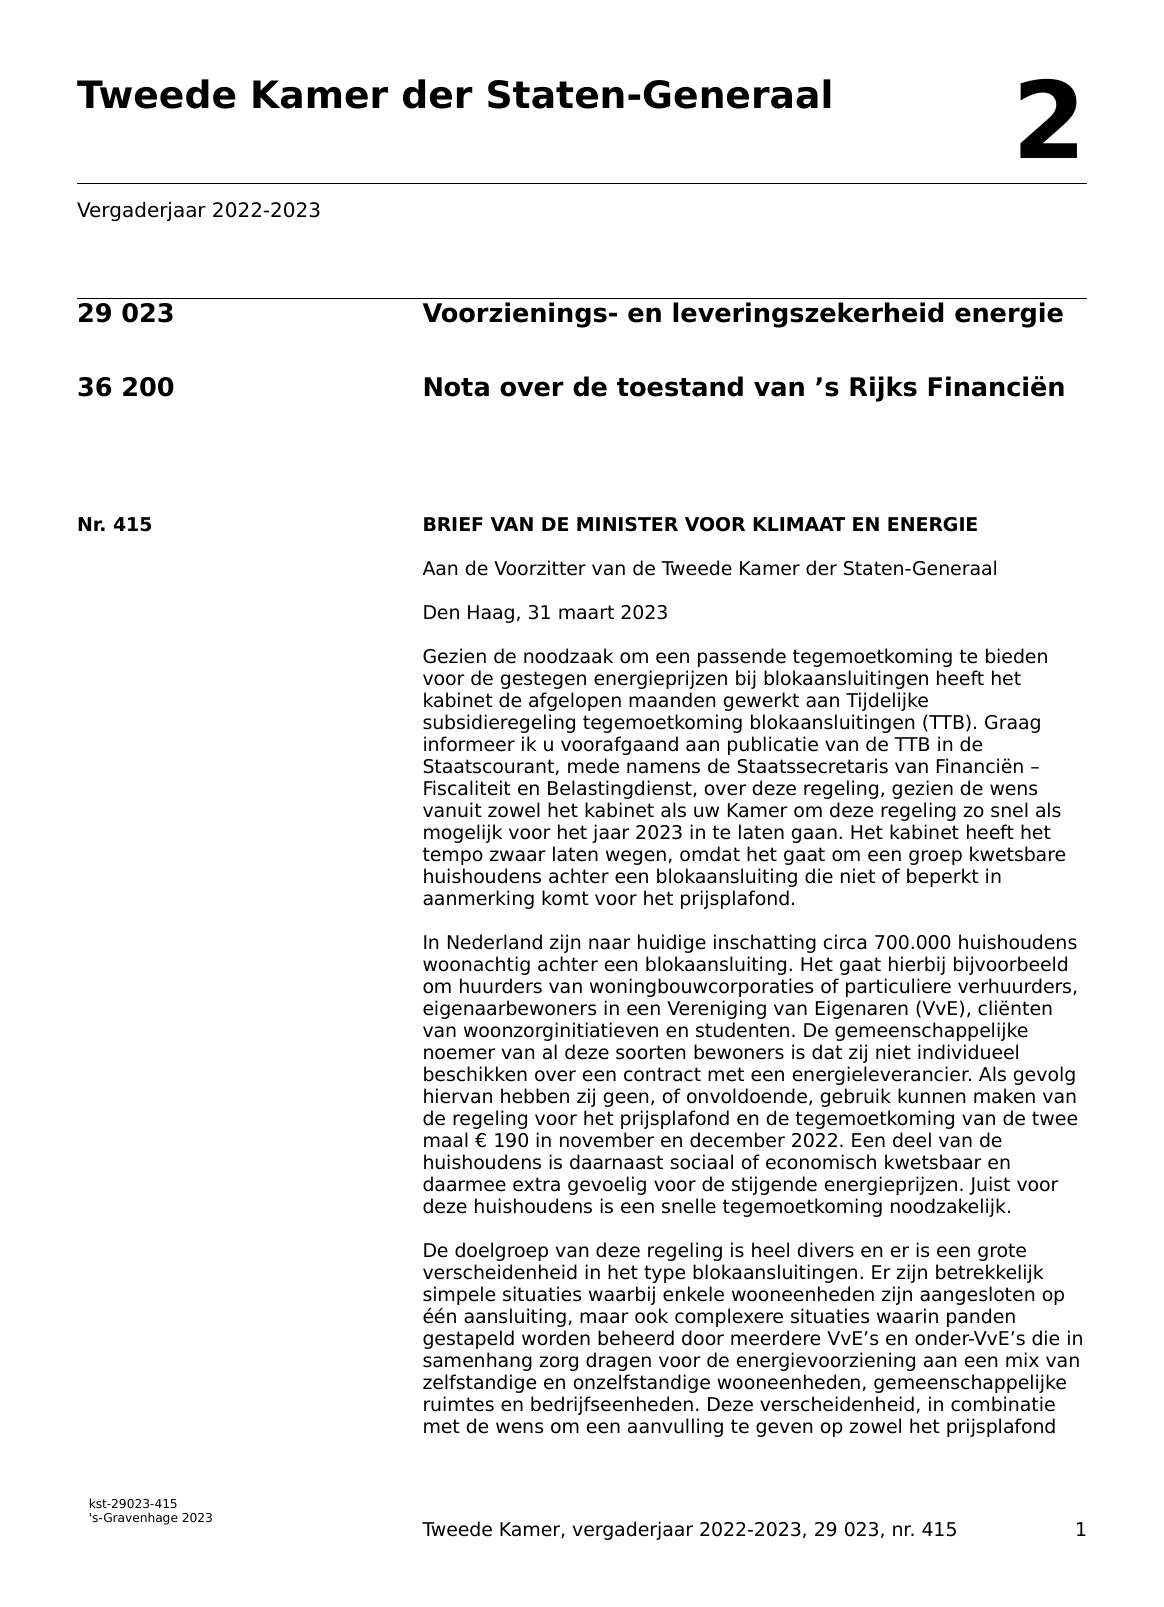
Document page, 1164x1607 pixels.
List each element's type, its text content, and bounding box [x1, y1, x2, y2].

text Den Haag, 31 maart 2023 [422, 602, 1087, 624]
subtitle 29 023 Voorzienings- en leveringszekerheid energie [77, 299, 1087, 329]
table_cell Vergaderjaar 2022-2023 [77, 184, 1087, 298]
text kst-29023-415 [88, 1497, 323, 1511]
text 's-Gravenhage 2023 [88, 1511, 323, 1525]
subtitle Nr. 415 BRIEF VAN DE MINISTER VOOR KLIMAAT EN ENERGIE [77, 514, 1087, 536]
text Gezien de noodzaak om een passende tegemoetkoming te bieden voor de gestegen energieprijzen bij blokaansluitingen heeft het kabinet de afgelopen maanden gewerkt aan Tijdelijke subsidieregeling tegemoetkoming blokaansluitingen (TTB). Graag informeer ik u voorafgaand aan publicatie van de TTB in de Staatscourant, mede namens de Staatssecretaris van Financiën – Fiscaliteit en Belastingdienst, over deze regeling, gezien de wens vanuit zowel het kabinet als uw Kamer om deze regeling zo snel als mogelijk voor het jaar 2023 in te laten gaan. Het kabinet heeft het tempo zwaar laten wegen, omdat het gaat om een groep kwetsbare huishoudens achter een blokaansluiting die niet of beperkt in aanmerking komt voor het prijsplafond. [422, 646, 1087, 910]
text In Nederland zijn naar huidige inschatting circa 700.000 huishoudens woonachtig achter een blokaansluiting. Het gaat hierbij bijvoorbeeld om huurders van woningbouwcorporaties of particuliere verhuurders, eigenaarbewoners in een Vereniging van Eigenaren (VvE), cliënten van woonzorginitiatieven en studenten. De gemeenschappelijke noemer van al deze soorten bewoners is dat zij niet individueel beschikken over een contract met een energieleverancier. Als gevolg hiervan hebben zij geen, of onvoldoende, gebruik kunnen maken van de regeling voor het prijsplafond en de tegemoetkoming van de twee maal € 190 in november en december 2022. Een deel van de huishoudens is daarnaast sociaal of economisch kwetsbaar en daarmee extra gevoelig voor de stijgende energieprijzen. Juist voor deze huishoudens is een snelle tegemoetkoming noodzakelijk. [422, 932, 1087, 1218]
text Aan de Voorzitter van de Tweede Kamer der Staten-Generaal [422, 558, 1087, 580]
table_header Tweede Kamer der Staten-Generaal [77, 59, 886, 183]
table_header 2 [886, 59, 1087, 183]
subtitle 36 200 Nota over de toestand van ’s Rijks Financiën [77, 373, 1087, 403]
text De doelgroep van deze regeling is heel divers en er is een grote verscheidenheid in het type blokaansluitingen. Er zijn betrekkelijk simpele situaties waarbij enkele wooneenheden zijn aangesloten op één aansluiting, maar ook complexere situaties waarin panden gestapeld worden beheerd door meerdere VvE’s en onder-VvE’s die in samenhang zorg dragen voor de energievoorziening aan een mix van zelfstandige en onzelfstandige wooneenheden, gemeenschappelijke ruimtes en bedrijfseenheden. Deze verscheidenheid, in combinatie met de wens om een aanvulling te geven op zowel het prijsplafond [422, 1240, 1087, 1438]
